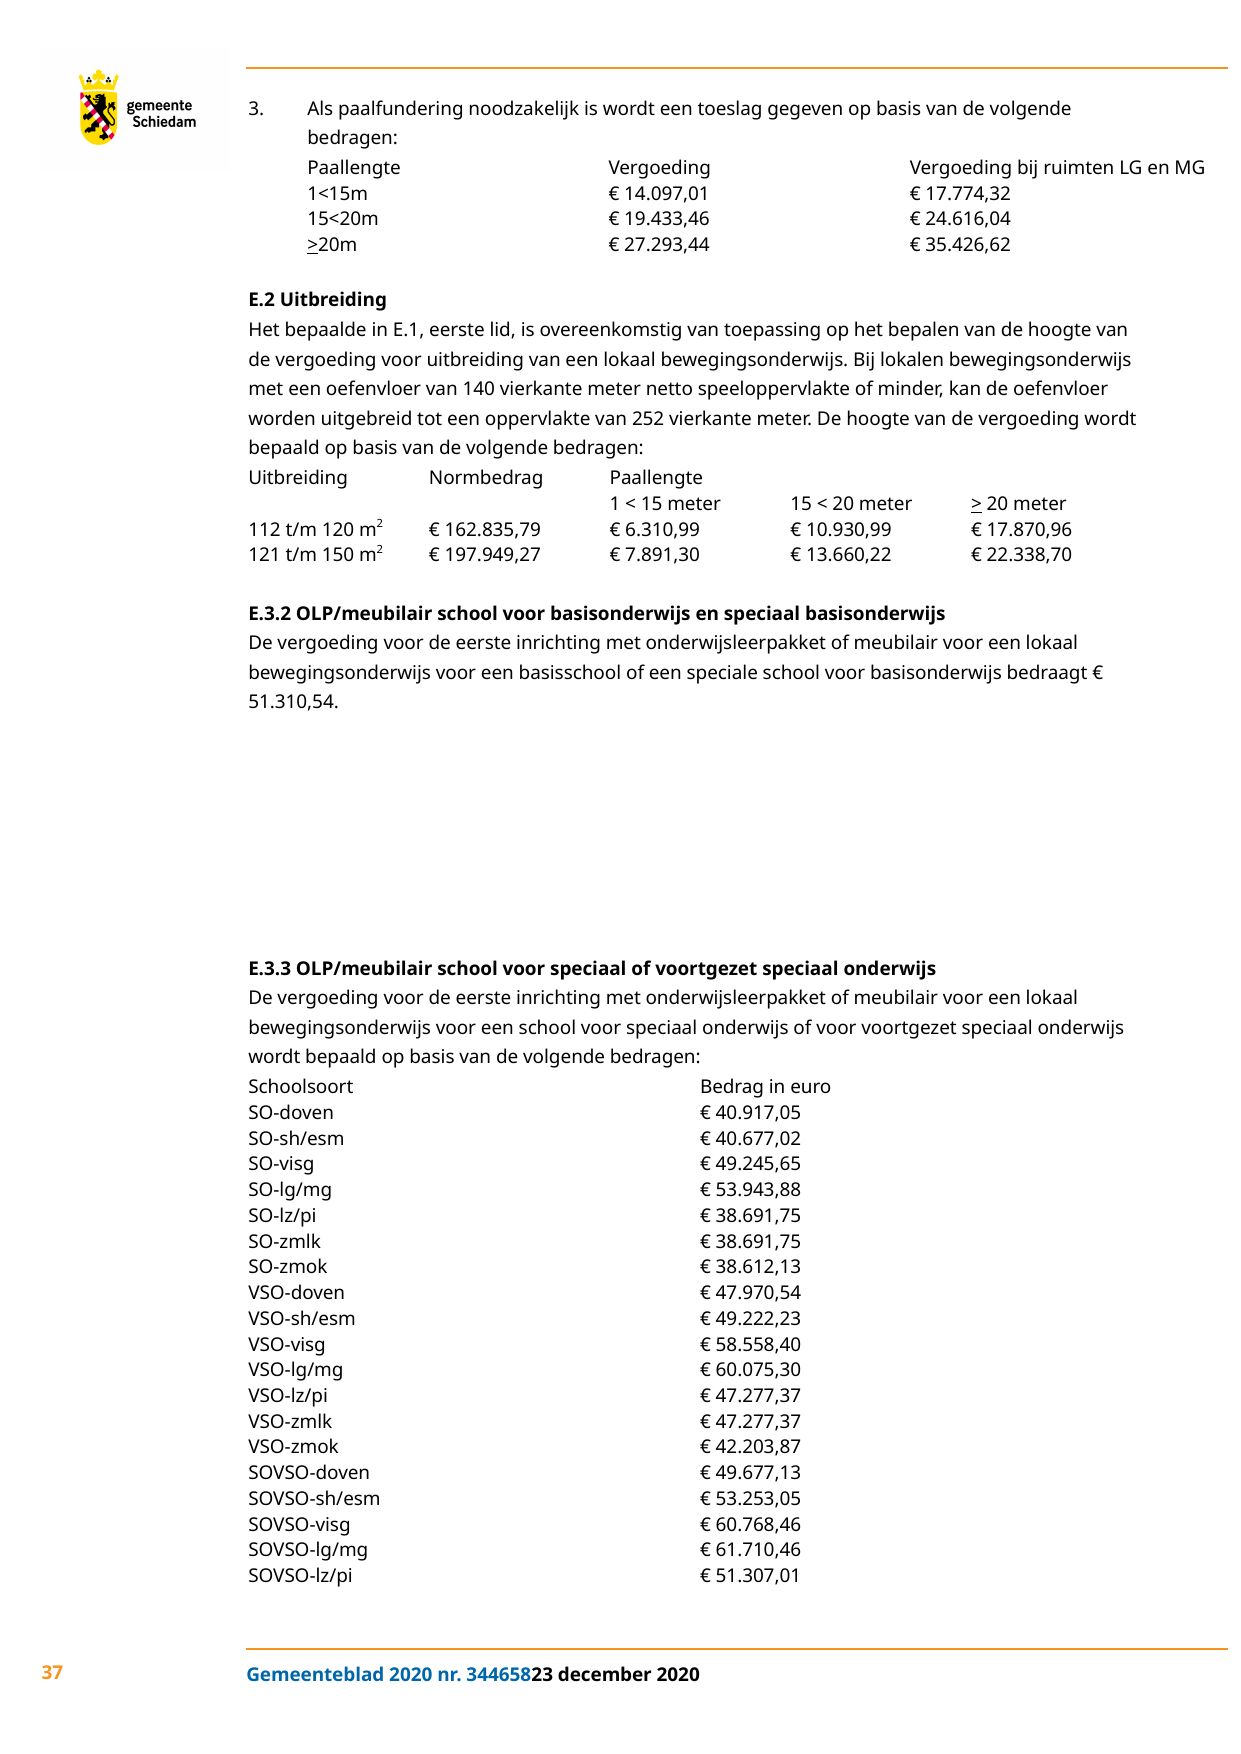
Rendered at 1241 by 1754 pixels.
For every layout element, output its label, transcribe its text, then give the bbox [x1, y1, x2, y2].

table_cell € 22.338,70 [971, 541, 1152, 567]
table_header Vergoeding bij ruimten LG en MG [910, 154, 1211, 180]
table_cell SO-zmlk [248, 1228, 700, 1253]
table_cell VSO-lz/pi [248, 1382, 700, 1408]
table_cell € 17.774,32 [910, 180, 1211, 206]
table_header Uitbreiding [248, 464, 429, 516]
text E.2 Uitbreiding [248, 287, 1152, 312]
table_cell € 6.310,99 [609, 516, 790, 541]
table_cell 1<15m [307, 180, 608, 206]
table_cell € 35.426,62 [910, 231, 1211, 257]
picture [41, 47, 231, 172]
text E.3.3 OLP/meubilair school voor speciaal of voortgezet speciaal onderwijs [248, 955, 1152, 981]
table_cell € 49.222,23 [700, 1305, 1152, 1331]
table_header Bedrag in euro [700, 1074, 1152, 1099]
text De vergoeding voor de eerste inrichting met onderwijsleerpakket of meubilair voor een lokaal bewegingsonderwijs voor een school voor speciaal onderwijs of voor voortgezet speciaal onderwijs wordt bepaald op basis van de volgende bedragen: [248, 984, 1152, 1069]
table_cell € 42.203,87 [700, 1434, 1152, 1459]
table_cell SO-sh/esm [248, 1125, 700, 1151]
table_cell € 40.677,02 [700, 1125, 1152, 1151]
table_header Schoolsoort [248, 1074, 700, 1099]
table_cell SOVSO-sh/esm [248, 1485, 700, 1511]
table_cell € 58.558,40 [700, 1331, 1152, 1356]
table_cell € 47.970,54 [700, 1279, 1152, 1305]
table_cell VSO-visg [248, 1331, 700, 1356]
table_cell € 60.768,46 [700, 1511, 1152, 1537]
table_cell SO-lg/mg [248, 1176, 700, 1202]
table_cell VSO-sh/esm [248, 1305, 700, 1331]
table_cell 1 < 15 meter [609, 490, 790, 516]
table_cell € 38.691,75 [700, 1202, 1152, 1228]
table_cell >20m [307, 231, 608, 257]
text De vergoeding voor de eerste inrichting met onderwijsleerpakket of meubilair voor een lokaal bewegingsonderwijs voor een basisschool of een speciale school voor basisonderwijs bedraagt € 51.310,54. [248, 629, 1152, 714]
table_cell € 162.835,79 [429, 516, 609, 541]
table_cell € 49.245,65 [700, 1151, 1152, 1176]
table_cell SO-visg [248, 1151, 700, 1176]
table_cell € 53.253,05 [700, 1485, 1152, 1511]
table_cell € 47.277,37 [700, 1408, 1152, 1434]
table_cell € 49.677,13 [700, 1459, 1152, 1485]
table_cell VSO-zmlk [248, 1408, 700, 1434]
table_cell € 53.943,88 [700, 1176, 1152, 1202]
table_cell € 40.917,05 [700, 1099, 1152, 1125]
table_cell € 51.307,01 [700, 1562, 1152, 1588]
table_cell € 10.930,99 [790, 516, 971, 541]
table_cell € 38.691,75 [700, 1228, 1152, 1253]
table_cell 15 < 20 meter [790, 490, 971, 516]
table_cell 112 t/m 120 m2 [248, 516, 429, 541]
table_cell SOVSO-visg [248, 1511, 700, 1537]
table_cell € 27.293,44 [608, 231, 909, 257]
table_cell SO-lz/pi [248, 1202, 700, 1228]
table_cell € 24.616,04 [910, 206, 1211, 231]
text E.3.2 OLP/meubilair school voor basisonderwijs en speciaal basisonderwijs [248, 600, 1152, 626]
table_cell € 61.710,46 [700, 1537, 1152, 1562]
table_cell SOVSO-lz/pi [248, 1562, 700, 1588]
table_cell > 20 meter [971, 490, 1152, 516]
text Het bepaalde in E.1, eerste lid, is overeenkomstig van toepassing op het bepalen van de hoogte van de vergoeding voor uitbreiding van een lokaal bewegingsonderwijs. Bij lokalen bewegingsonderwijs met een oefenvloer van 140 vierkante meter netto speeloppervlakte of minder, kan de oefenvloer worden uitgebreid tot een oppervlakte van 252 vierkante meter. De hoogte van de vergoeding wordt bepaald op basis van de volgende bedragen: [248, 316, 1152, 460]
table_cell € 19.433,46 [608, 206, 909, 231]
table_cell 15<20m [307, 206, 608, 231]
table_cell € 7.891,30 [609, 541, 790, 567]
table_cell € 38.612,13 [700, 1254, 1152, 1279]
table_cell € 60.075,30 [700, 1356, 1152, 1382]
table_header Paallengte [609, 464, 1152, 490]
table_cell € 13.660,22 [790, 541, 971, 567]
list Als paalfundering noodzakelijk is wordt een toeslag gegeven op basis van de volgende bedragen: [248, 95, 1152, 150]
table_header Paallengte [307, 154, 608, 180]
table_cell € 17.870,96 [971, 516, 1152, 541]
table_cell SOVSO-lg/mg [248, 1537, 700, 1562]
table_cell VSO-zmok [248, 1434, 700, 1459]
table_header Vergoeding [608, 154, 909, 180]
table_cell 121 t/m 150 m2 [248, 541, 429, 567]
table_cell € 47.277,37 [700, 1382, 1152, 1408]
table_cell € 197.949,27 [429, 541, 609, 567]
table_cell SO-doven [248, 1099, 700, 1125]
table_cell SOVSO-doven [248, 1459, 700, 1485]
table_cell VSO-doven [248, 1279, 700, 1305]
table_cell SO-zmok [248, 1254, 700, 1279]
table_cell € 14.097,01 [608, 180, 909, 206]
table_cell VSO-lg/mg [248, 1356, 700, 1382]
table_header Normbedrag [429, 464, 609, 516]
